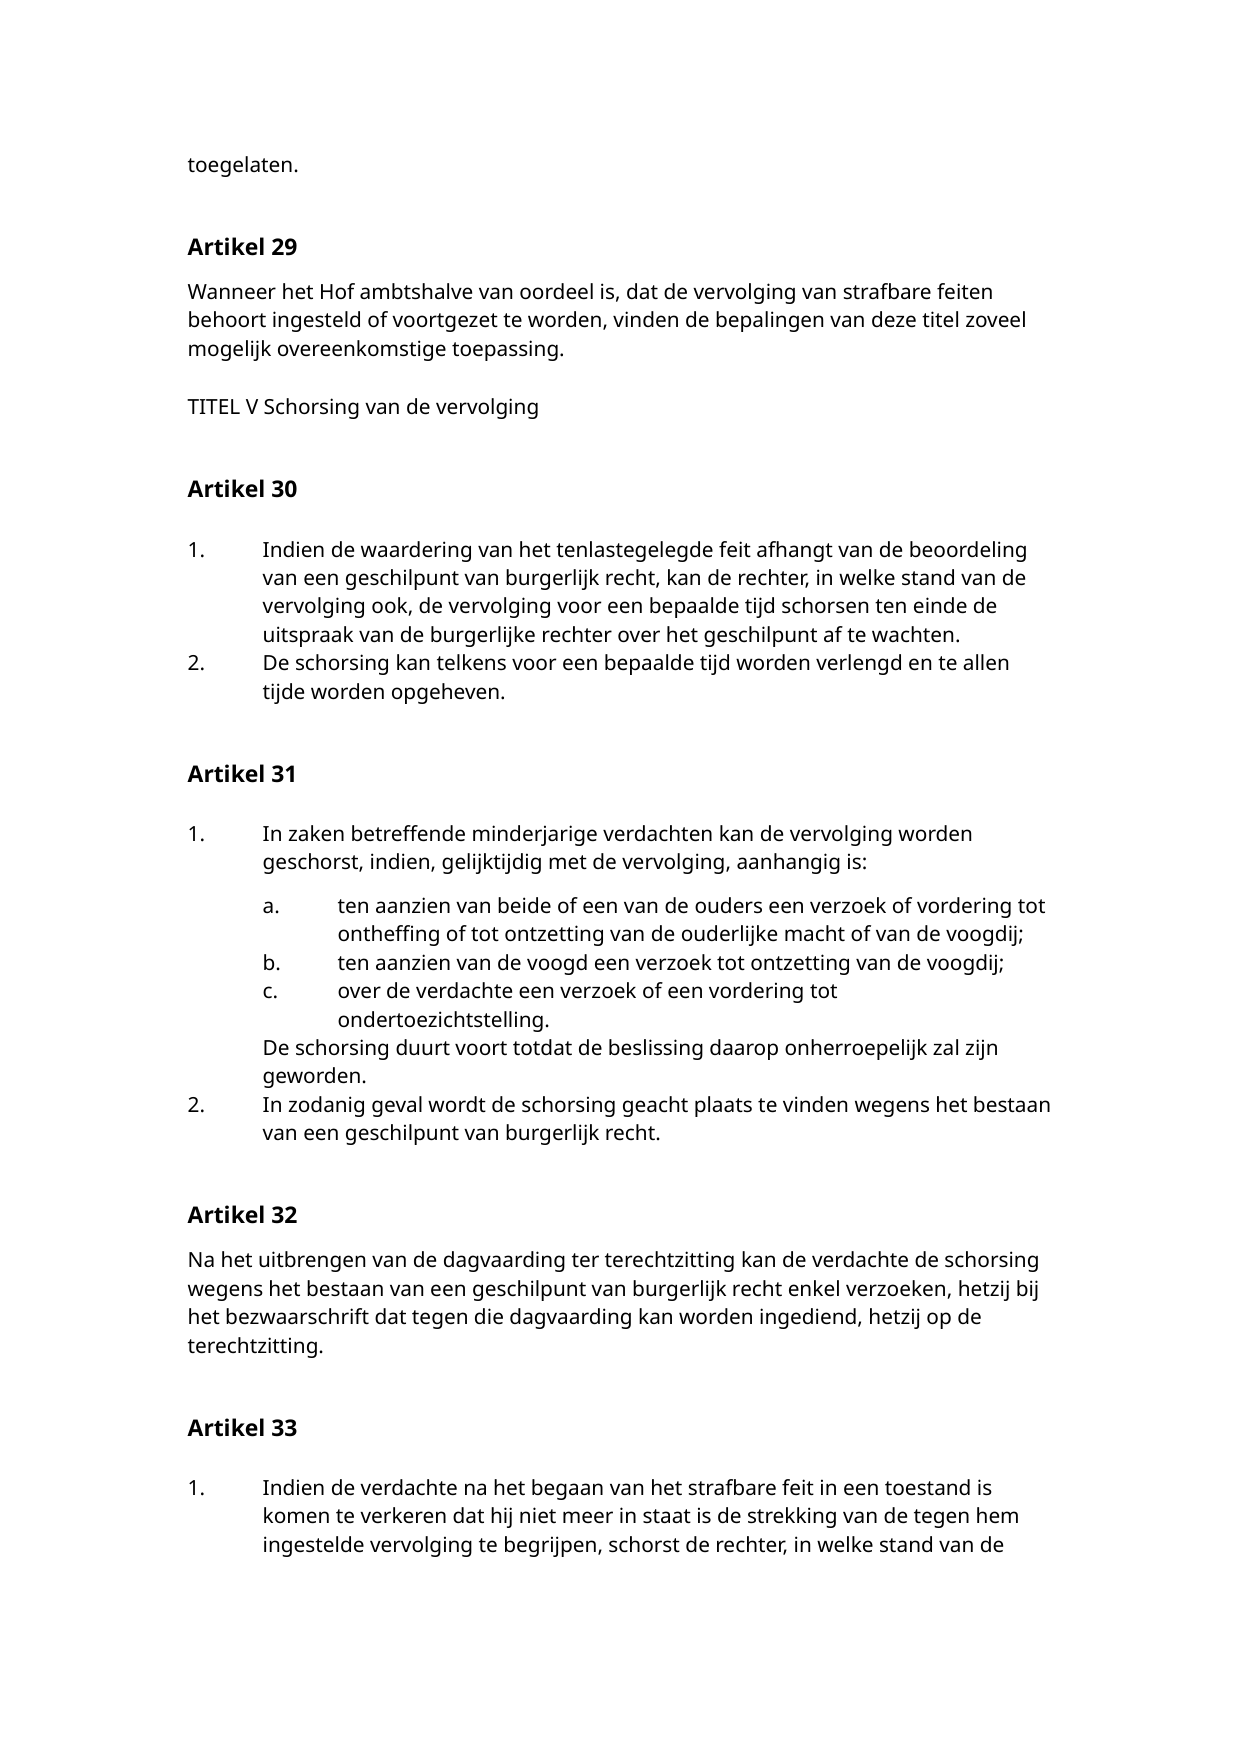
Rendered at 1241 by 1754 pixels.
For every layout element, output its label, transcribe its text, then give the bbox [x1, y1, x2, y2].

text Na het uitbrengen van de dagvaarding ter terechtzitting kan de verdachte de schorsing wegens het bestaan van een geschilpunt van burgerlijk recht enkel verzoeken, hetzij bij het bezwaarschrift dat tegen die dagvaarding kan worden ingediend, hetzij op de terechtzitting. [187, 1246, 1053, 1359]
subtitle Artikel 33 [187, 1412, 1053, 1443]
list De schorsing kan telkens voor een bepaalde tijd worden verlengd en te allen tijde worden opgeheven. [187, 648, 1053, 705]
subtitle Artikel 30 [187, 473, 1053, 505]
text toegelaten. [187, 150, 1053, 178]
subtitle Artikel 29 [187, 231, 1053, 262]
list In zodanig geval wordt de schorsing geacht plaats te vinden wegens het bestaan van een geschilpunt van burgerlijk recht. [187, 1090, 1053, 1147]
list over de verdachte een verzoek of een vordering tot ondertoezichtstelling. [262, 976, 1053, 1033]
subtitle Artikel 31 [187, 758, 1053, 789]
list Indien de waardering van het tenlastegelegde feit afhangt van de beoordeling van een geschilpunt van burgerlijk recht, kan de rechter, in welke stand van de vervolging ook, de vervolging voor een bepaalde tijd schorsen ten einde de uitspraak van de burgerlijke rechter over het geschilpunt af te wachten. [187, 535, 1053, 648]
subtitle Artikel 32 [187, 1199, 1053, 1231]
list ten aanzien van de voogd een verzoek tot ontzetting van de voogdij; [262, 948, 1053, 976]
subtitle TITEL V Schorsing van de vervolging [187, 392, 1053, 421]
text Wanneer het Hof ambtshalve van oordeel is, dat de vervolging van strafbare feiten behoort ingesteld of voortgezet te worden, vinden de bepalingen van deze titel zoveel mogelijk overeenkomstige toepassing. [187, 277, 1053, 362]
list Indien de verdachte na het begaan van het strafbare feit in een toestand is komen te verkeren dat hij niet meer in staat is de strekking van de tegen hem ingestelde vervolging te begrijpen, schorst de rechter, in welke stand van de [187, 1473, 1053, 1558]
list In zaken betreffende minderjarige verdachten kan de vervolging worden geschorst, indien, gelijktijdig met de vervolging, aanhangig is: [187, 819, 1053, 876]
list ten aanzien van beide of een van de ouders een verzoek of vordering tot ontheffing of tot ontzetting van de ouderlijke macht of van de voogdij; [262, 891, 1053, 948]
list De schorsing duurt voort totdat de beslissing daarop onherroepelijk zal zijn geworden. [187, 1033, 1053, 1090]
